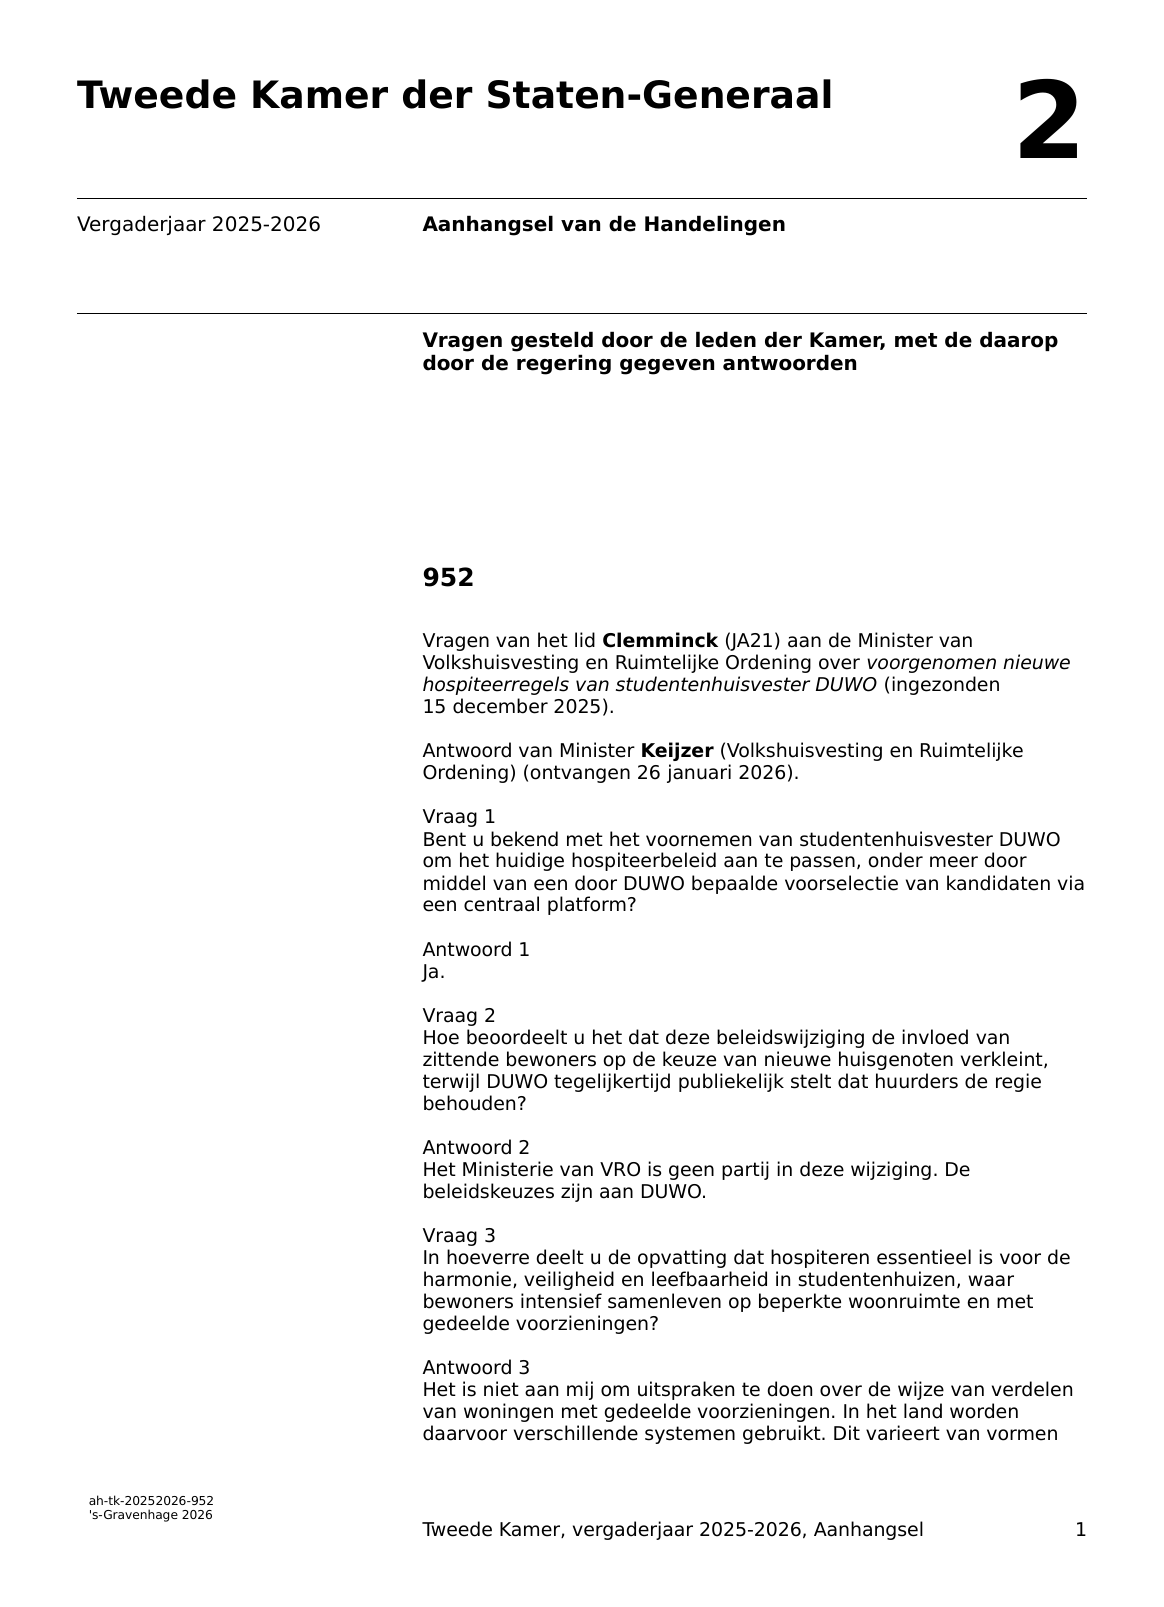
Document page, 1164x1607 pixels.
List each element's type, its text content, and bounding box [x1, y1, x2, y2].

text Ja. [422, 961, 1087, 982]
text Vragen van het lid Clemminck (JA21) aan de Minister van Volkshuisvesting en Ruimtelijke Ordening over voorgenomen nieuwe hospiteerregels van studentenhuisvester DUWO (ingezonden 15 december 2025). [422, 630, 1087, 718]
text Hoe beoordeelt u het dat deze beleidswijziging de invloed van zittende bewoners op de keuze van nieuwe huisgenoten verkleint, terwijl DUWO tegelijkertijd publiekelijk stelt dat huurders de regie behouden? [422, 1027, 1087, 1114]
text Het Ministerie van VRO is geen partij in deze wijziging. De beleidskeuzes zijn aan DUWO. [422, 1159, 1087, 1203]
text Antwoord 1 [422, 938, 1087, 961]
text Antwoord 3 [422, 1357, 1087, 1379]
table_header Tweede Kamer der Staten-Generaal [77, 59, 886, 198]
text Vraag 2 [422, 1005, 1087, 1027]
text Het is niet aan mij om uitspraken te doen over de wijze van verdelen van woningen met gedeelde voorzieningen. In het land worden daarvoor verschillende systemen gebruikt. Dit varieert van vormen [422, 1379, 1087, 1445]
text In hoeverre deelt u de opvatting dat hospiteren essentieel is voor de harmonie, veiligheid en leefbaarheid in studentenhuizen, waar bewoners intensief samenleven op beperkte woonruimte en met gedeelde voorzieningen? [422, 1247, 1087, 1335]
text Vraag 3 [422, 1225, 1087, 1247]
text 952 [422, 563, 1087, 592]
text Antwoord van Minister Keijzer (Volkshuisvesting en Ruimtelijke Ordening) (ontvangen 26 januari 2026). [422, 740, 1087, 784]
text 's-Gravenhage 2026 [88, 1508, 323, 1522]
table_cell Vragen gesteld door de leden der Kamer, met de daarop door de regering gegeven antwoorden [422, 314, 1087, 375]
table_cell Vergaderjaar 2025-2026 [77, 199, 422, 313]
text Vraag 1 [422, 806, 1087, 828]
text Bent u bekend met het voornemen van studentenhuisvester DUWO om het huidige hospiteerbeleid aan te passen, onder meer door middel van een door DUWO bepaalde voorselectie van kandidaten via een centraal platform? [422, 828, 1087, 916]
text Antwoord 2 [422, 1137, 1087, 1159]
table_cell Aanhangsel van de Handelingen [422, 199, 1087, 313]
table_header 2 [886, 59, 1087, 198]
text ah-tk-20252026-952 [88, 1494, 323, 1508]
table_cell [77, 314, 422, 375]
